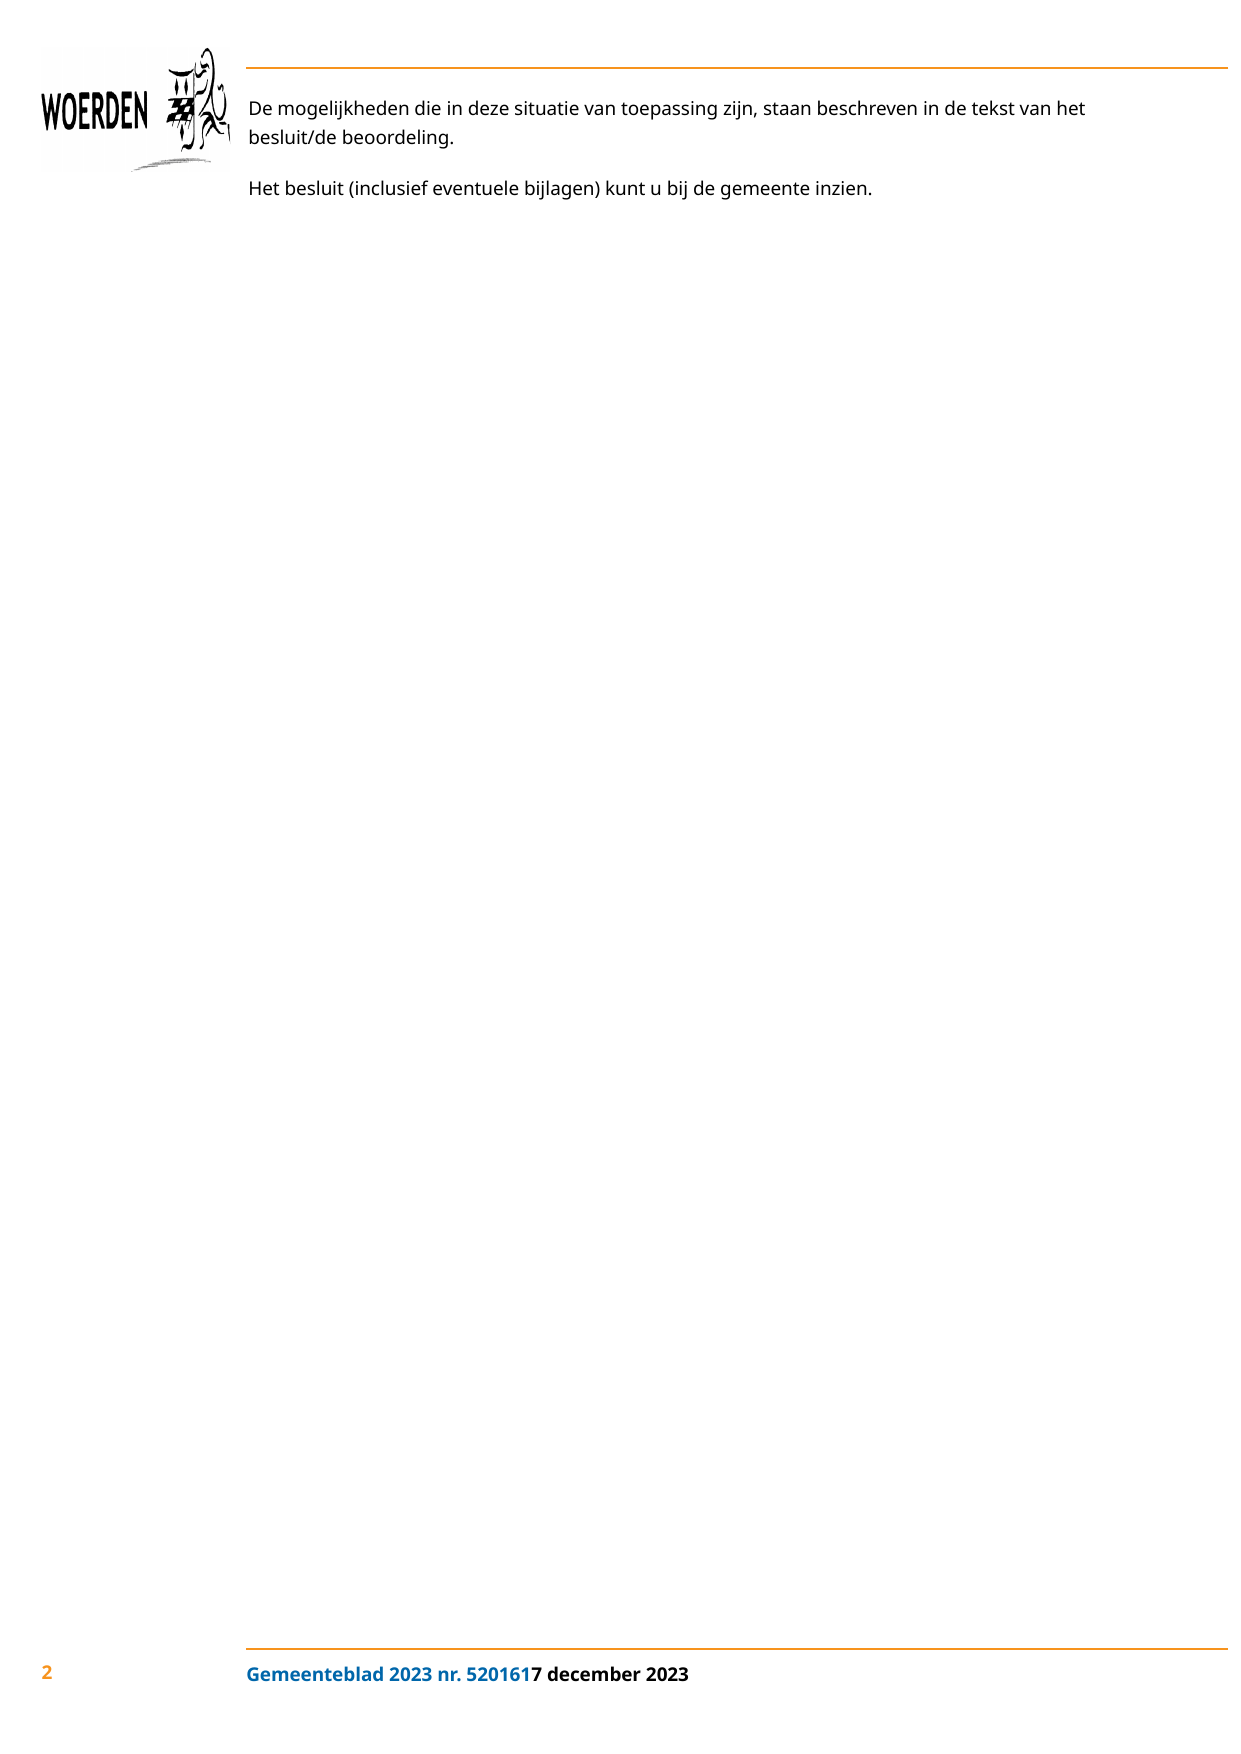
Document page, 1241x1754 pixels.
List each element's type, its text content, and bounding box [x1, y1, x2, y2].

text Het besluit (inclusief eventuele bijlagen) kunt u bij de gemeente inzien. [248, 175, 1152, 201]
picture [41, 47, 231, 172]
text De mogelijkheden die in deze situatie van toepassing zijn, staan beschreven in de tekst van het besluit/de beoordeling. [248, 95, 1152, 150]
